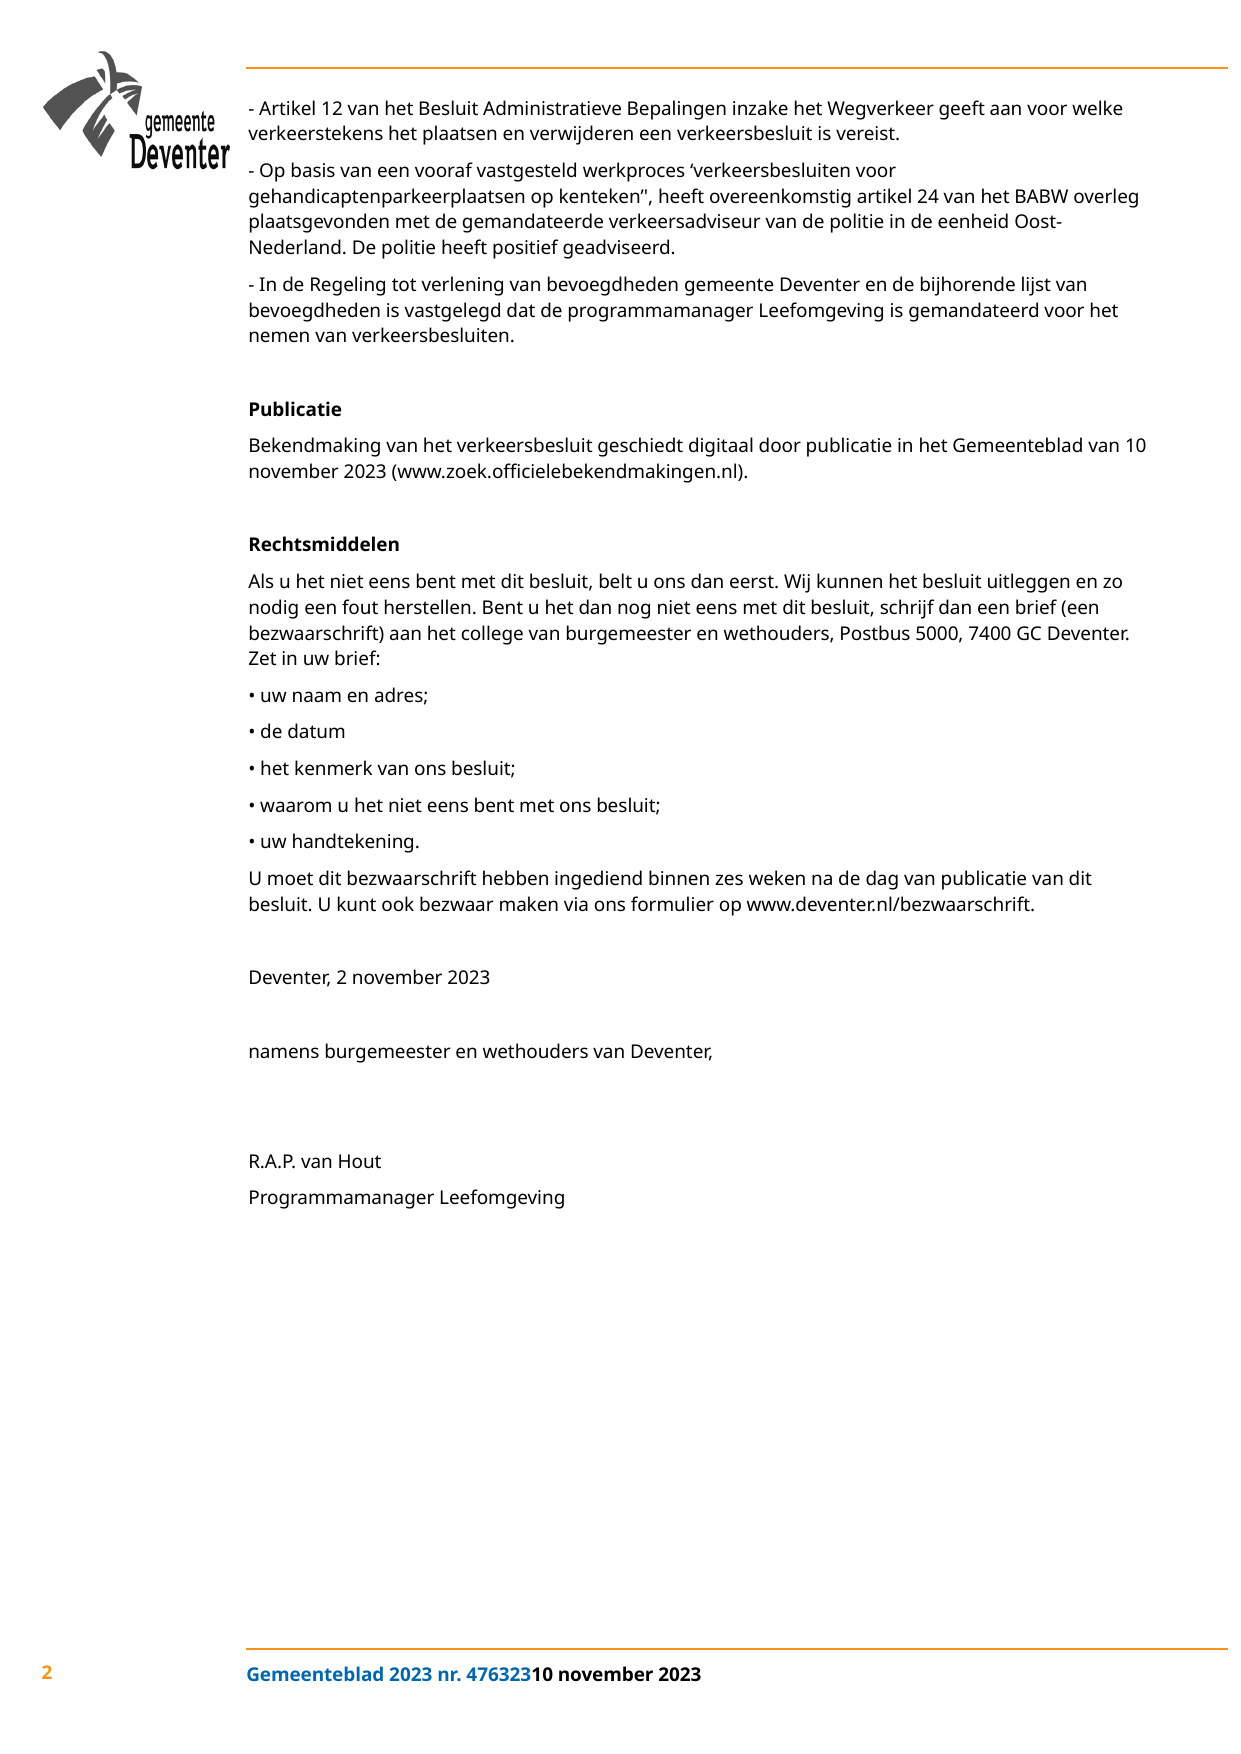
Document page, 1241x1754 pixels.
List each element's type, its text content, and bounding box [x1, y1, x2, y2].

text Bekendmaking van het verkeersbesluit geschiedt digitaal door publicatie in het Gemeenteblad van 10 november 2023 (www.zoek.officielebekendmakingen.nl). [248, 432, 1152, 484]
text • het kenmerk van ons besluit; [248, 755, 1152, 781]
text • de datum [248, 719, 1152, 744]
text - Artikel 12 van het Besluit Administratieve Bepalingen inzake het Wegverkeer geeft aan voor welke verkeerstekens het plaatsen en verwijderen een verkeersbesluit is vereist. [248, 95, 1152, 146]
text • uw handtekening. [248, 829, 1152, 854]
text Publicatie [248, 396, 1152, 422]
text namens burgemeester en wethouders van Deventer, [248, 1038, 1152, 1063]
text - Op basis van een vooraf vastgesteld werkproces ‘verkeersbesluiten voor gehandicaptenparkeerplaatsen op kenteken’', heeft overeenkomstig artikel 24 van het BABW overleg plaatsgevonden met de gemandateerde verkeersadviseur van de politie in de eenheid Oost-Nederland. De politie heeft positief geadviseerd. [248, 157, 1152, 260]
text • uw naam en adres; [248, 682, 1152, 708]
text • waarom u het niet eens bent met ons besluit; [248, 792, 1152, 818]
text R.A.P. van Hout [248, 1148, 1152, 1173]
text U moet dit bezwaarschrift hebben ingediend binnen zes weken na de dag van publicatie van dit besluit. U kunt ook bezwaar maken via ons formulier op www.deventer.nl/bezwaarschrift. [248, 865, 1152, 917]
text Programmamanager Leefomgeving [248, 1184, 1152, 1210]
text - In de Regeling tot verlening van bevoegdheden gemeente Deventer en de bijhorende lijst van bevoegdheden is vastgelegd dat de programmamanager Leefomgeving is gemandateerd voor het nemen van verkeersbesluiten. [248, 271, 1152, 348]
text Als u het niet eens bent met dit besluit, belt u ons dan eerst. Wij kunnen het besluit uitleggen en zo nodig een fout herstellen. Bent u het dan nog niet eens met dit besluit, schrijf dan een brief (een bezwaarschrift) aan het college van burgemeester en wethouders, Postbus 5000, 7400 GC Deventer. Zet in uw brief: [248, 568, 1152, 671]
picture [41, 47, 231, 172]
text Rechtsmiddelen [248, 532, 1152, 557]
text Deventer, 2 november 2023 [248, 964, 1152, 990]
